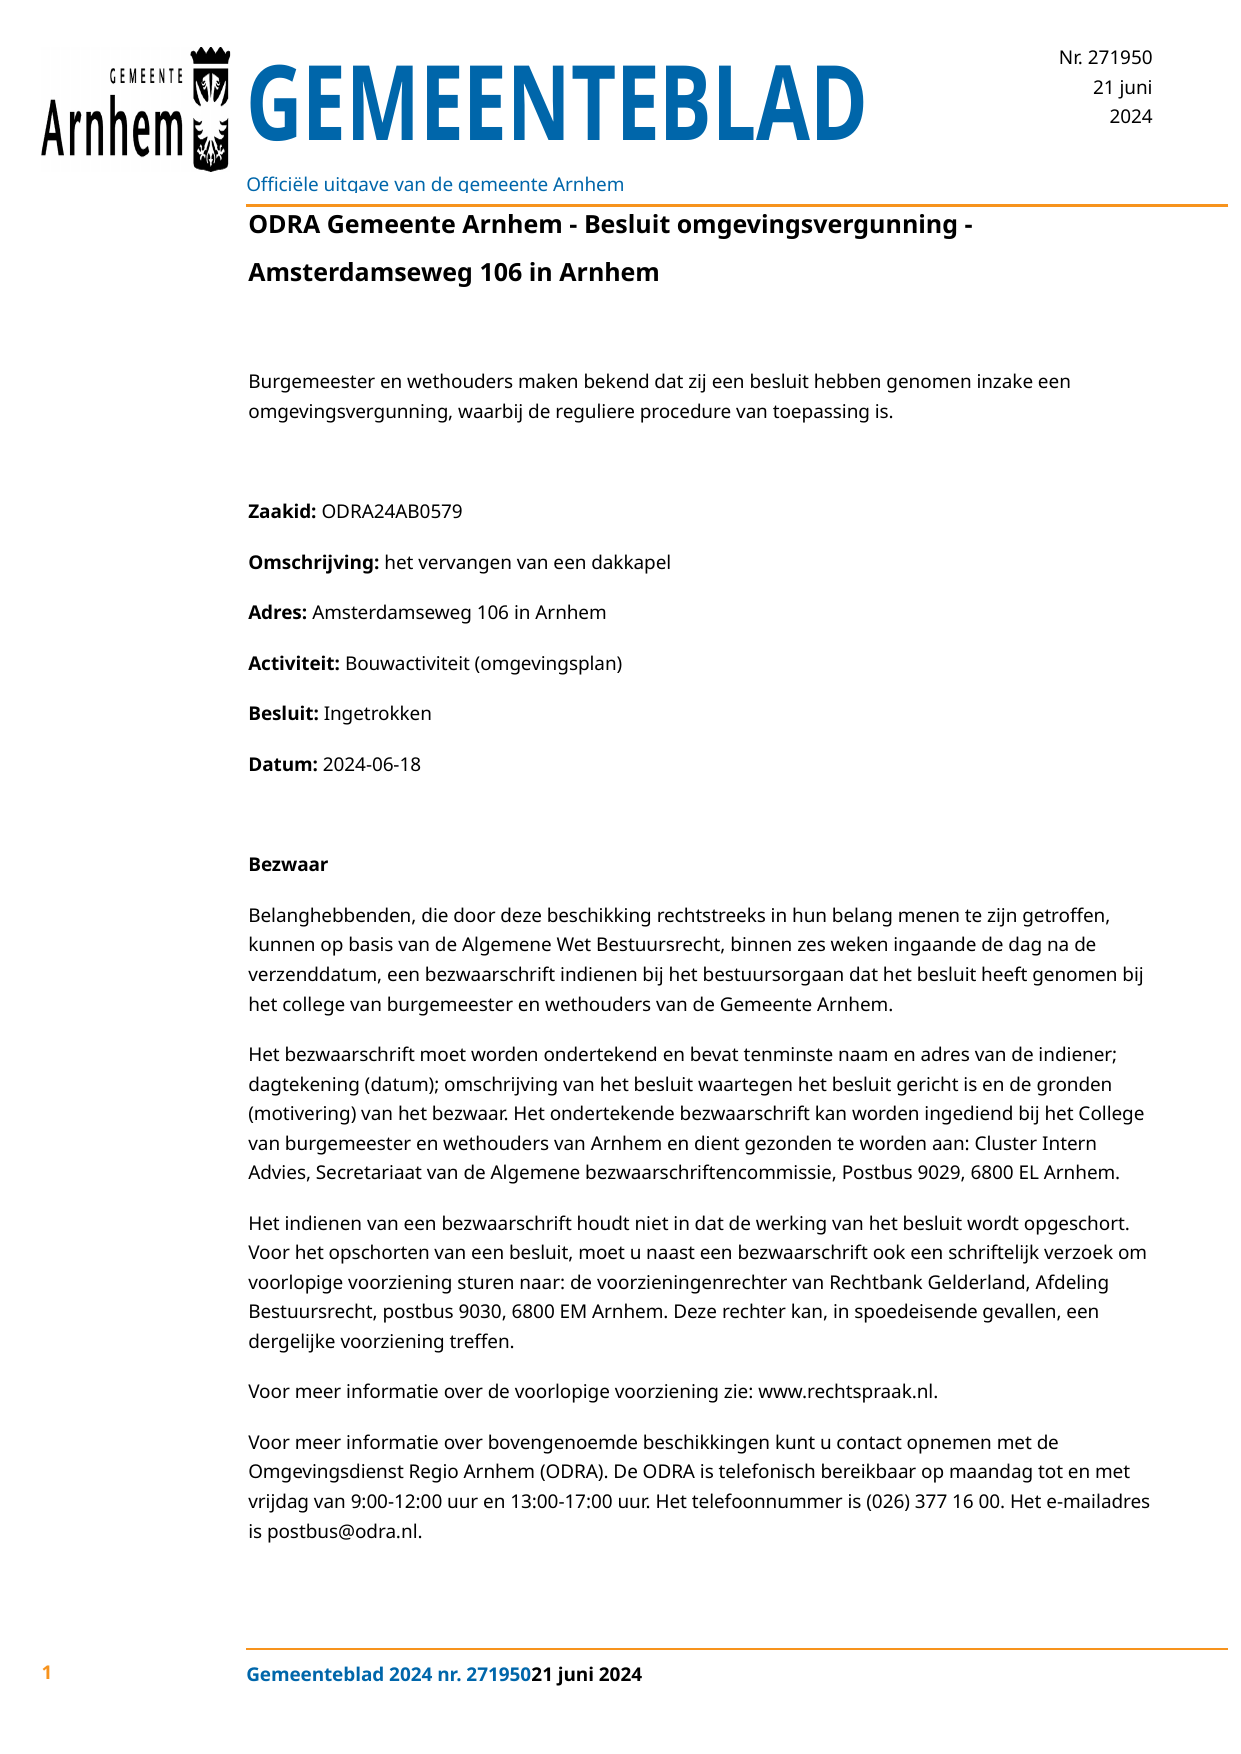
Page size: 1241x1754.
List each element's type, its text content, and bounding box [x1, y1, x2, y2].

text Adres: Amsterdamseweg 106 in Arnhem [248, 599, 1152, 625]
text Activiteit: Bouwactiviteit (omgevingsplan) [248, 650, 1152, 676]
text Besluit: Ingetrokken [248, 700, 1152, 726]
text Voor meer informatie over bovengenoemde beschikkingen kunt u contact opnemen met de Omgevingsdienst Regio Arnhem (ODRA). De ODRA is telefonisch bereikbaar op maandag tot en met vrijdag van 9:00-12:00 uur en 13:00-17:00 uur. Het telefoonnummer is (026) 377 16 00. Het e-mailadres is postbus@odra.nl. [248, 1429, 1152, 1544]
text Omschrijving: het vervangen van een dakkapel [248, 549, 1152, 575]
text Het bezwaarschrift moet worden ondertekend en bevat tenminste naam en adres van de indiener; dagtekening (datum); omschrijving van het besluit waartegen het besluit gericht is en de gronden (motivering) van het bezwaar. Het ondertekende bezwaarschrift kan worden ingediend bij het College van burgemeester en wethouders van Arnhem en dient gezonden te worden aan: Cluster Intern Advies, Secretariaat van de Algemene bezwaarschriftencommissie, Postbus 9029, 6800 EL Arnhem. [248, 1041, 1152, 1185]
picture [41, 47, 231, 172]
text Bezwaar [248, 852, 1152, 877]
text Burgemeester en wethouders maken bekend dat zij een besluit hebben genomen inzake een omgevingsvergunning, waarbij de reguliere procedure van toepassing is. [248, 368, 1152, 424]
text Belanghebbenden, die door deze beschikking rechtstreeks in hun belang menen te zijn getroffen, kunnen op basis van de Algemene Wet Bestuursrecht, binnen zes weken ingaande de dag na de verzenddatum, een bezwaarschrift indienen bij het bestuursorgaan dat het besluit heeft genomen bij het college van burgemeester en wethouders van de Gemeente Arnhem. [248, 902, 1152, 1017]
text ODRA Gemeente Arnhem - Besluit omgevingsvergunning - Amsterdamseweg 106 in Arnhem [248, 207, 1152, 288]
text Zaakid: ODRA24AB0579 [248, 499, 1152, 524]
text Het indienen van een bezwaarschrift houdt niet in dat de werking van het besluit wordt opgeschort. Voor het opschorten van een besluit, moet u naast een bezwaarschrift ook een schriftelijk verzoek om voorlopige voorziening sturen naar: de voorzieningenrechter van Rechtbank Gelderland, Afdeling Bestuursrecht, postbus 9030, 6800 EM Arnhem. Deze rechter kan, in spoedeisende gevallen, een dergelijke voorziening treffen. [248, 1210, 1152, 1354]
text Datum: 2024-06-18 [248, 751, 1152, 777]
text Voor meer informatie over de voorlopige voorziening zie: www.rechtspraak.nl. [248, 1379, 1152, 1404]
